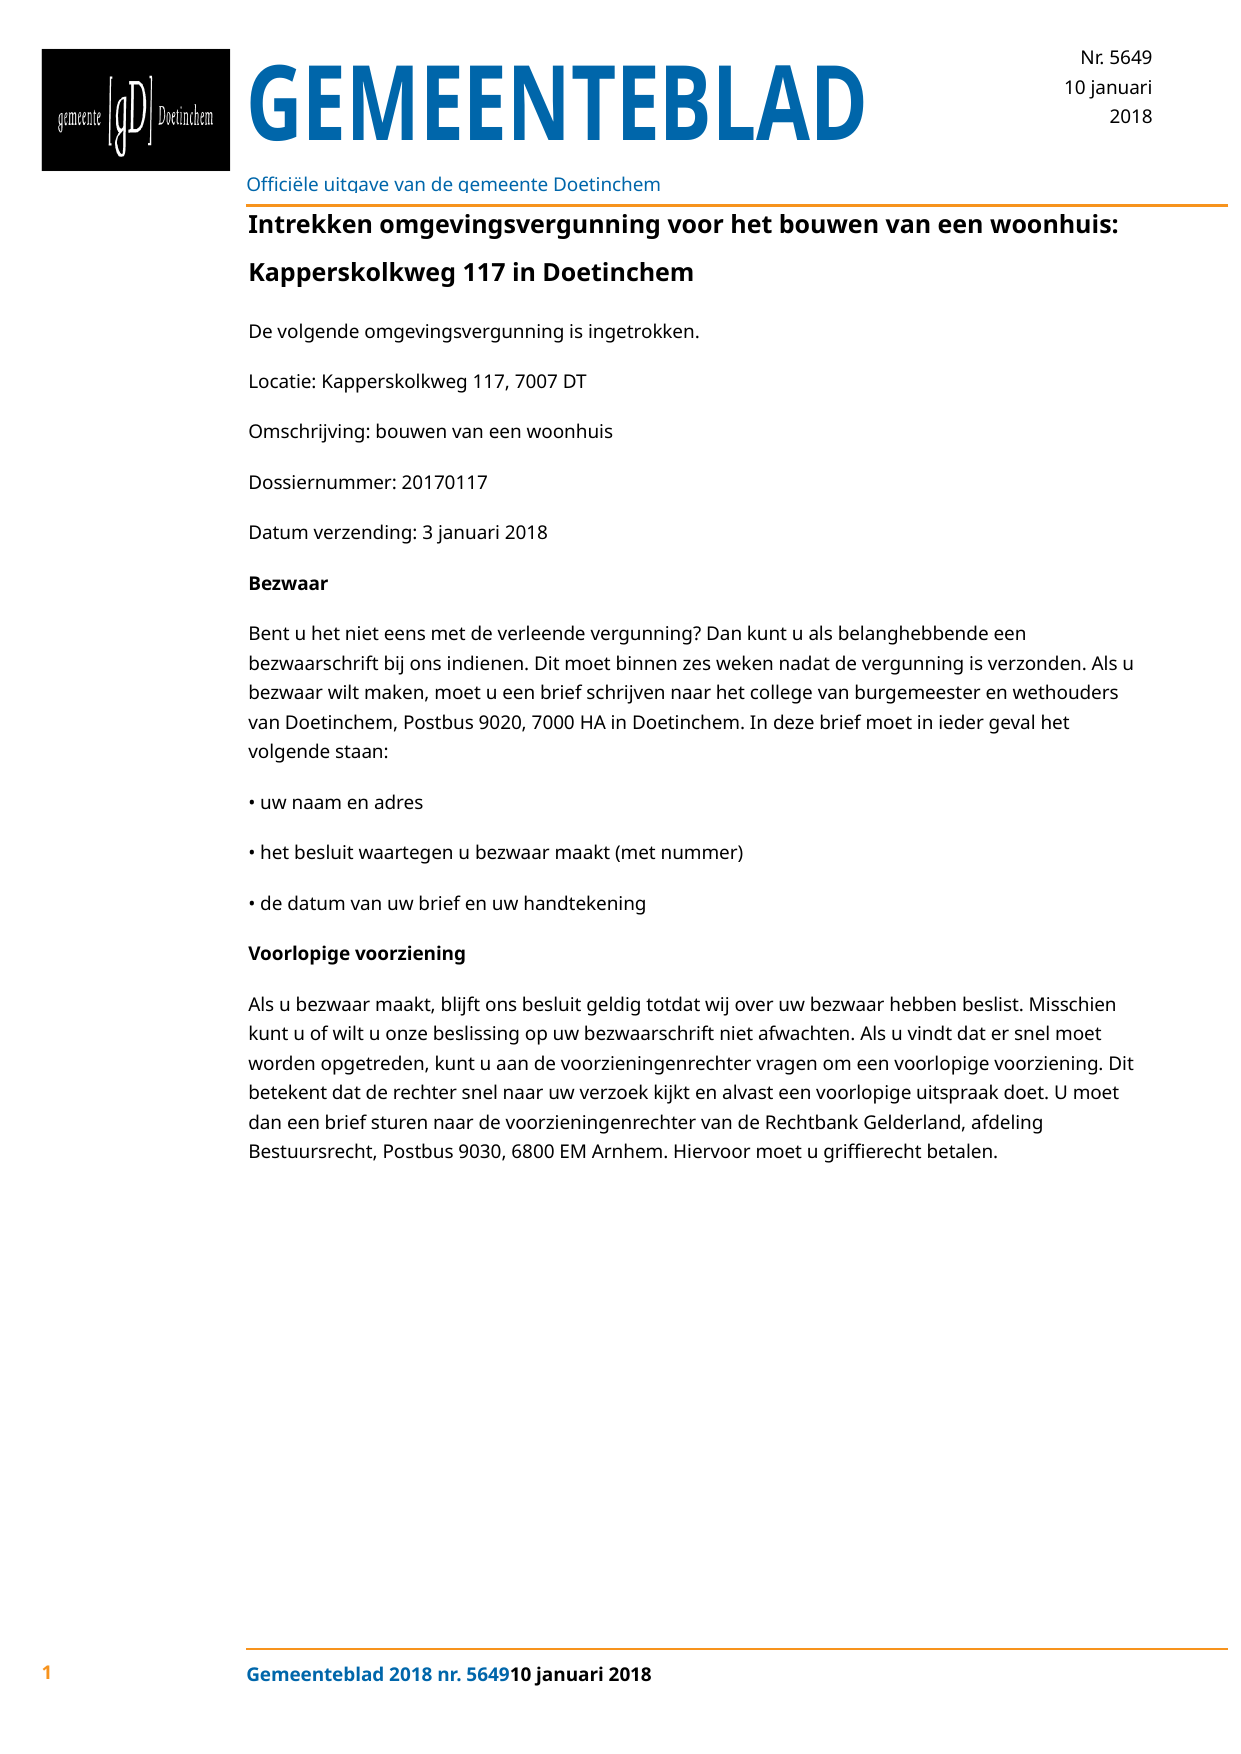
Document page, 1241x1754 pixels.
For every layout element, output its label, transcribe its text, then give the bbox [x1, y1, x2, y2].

text Als u bezwaar maakt, blijft ons besluit geldig totdat wij over uw bezwaar hebben beslist. Misschien kunt u of wilt u onze beslissing op uw bezwaarschrift niet afwachten. Als u vindt dat er snel moet worden opgetreden, kunt u aan de voorzieningenrechter vragen om een voorlopige voorziening. Dit betekent dat de rechter snel naar uw verzoek kijkt en alvast een voorlopige uitspraak doet. U moet dan een brief sturen naar de voorzieningenrechter van de Rechtbank Gelderland, afdeling Bestuursrecht, Postbus 9030, 6800 EM Arnhem. Hiervoor moet u griffierecht betalen. [248, 991, 1152, 1164]
text • uw naam en adres [248, 789, 1152, 815]
text Omschrijving: bouwen van een woonhuis [248, 419, 1152, 444]
text Bezwaar [248, 570, 1152, 596]
text • de datum van uw brief en uw handtekening [248, 890, 1152, 916]
text Bent u het niet eens met de verleende vergunning? Dan kunt u als belanghebbende een bezwaarschrift bij ons indienen. Dit moet binnen zes weken nadat de vergunning is verzonden. Als u bezwaar wilt maken, moet u een brief schrijven naar het college van burgemeester en wethouders van Doetinchem, Postbus 9020, 7000 HA in Doetinchem. In deze brief moet in ieder geval het volgende staan: [248, 620, 1152, 764]
text • het besluit waartegen u bezwaar maakt (met nummer) [248, 839, 1152, 865]
text Dossiernummer: 20170117 [248, 469, 1152, 495]
text Locatie: Kapperskolkweg 117, 7007 DT [248, 368, 1152, 394]
text Voorlopige voorziening [248, 940, 1152, 966]
text Datum verzending: 3 januari 2018 [248, 519, 1152, 545]
text De volgende omgevingsvergunning is ingetrokken. [248, 318, 1152, 344]
text Intrekken omgevingsvergunning voor het bouwen van een woonhuis: Kapperskolkweg 117 in Doetinchem [248, 207, 1152, 288]
picture [41, 47, 231, 172]
